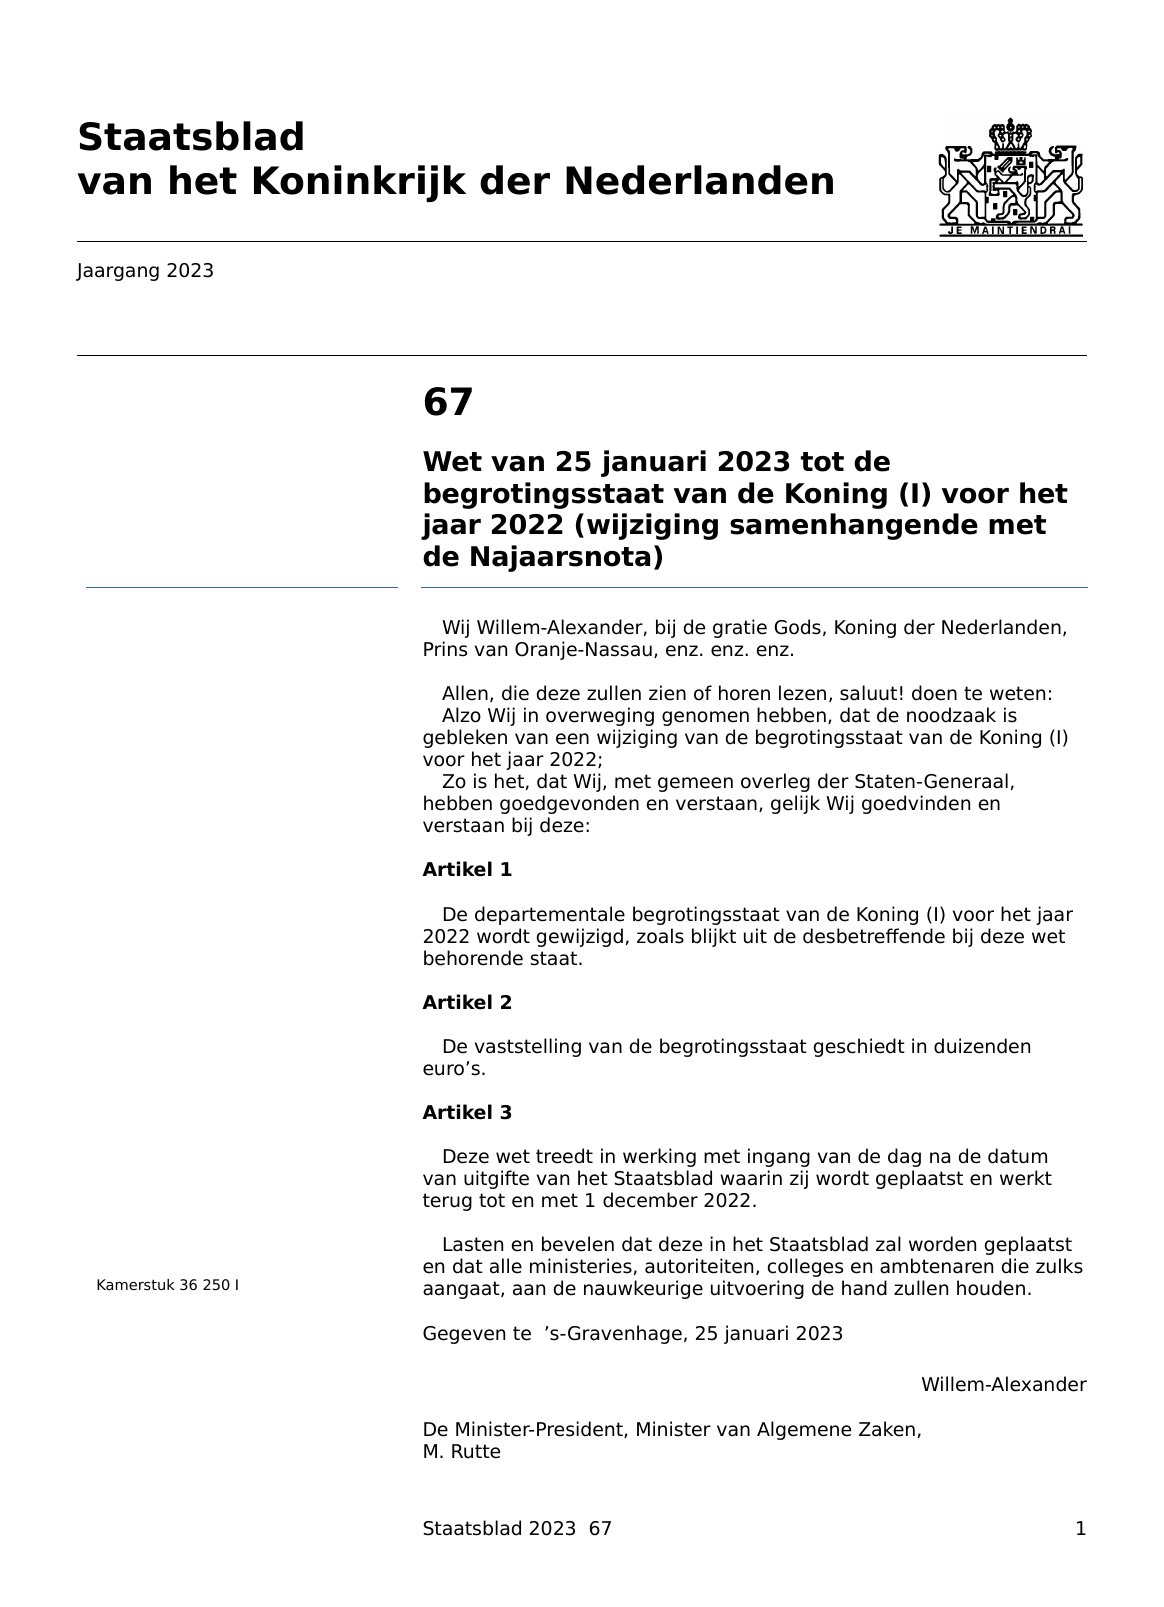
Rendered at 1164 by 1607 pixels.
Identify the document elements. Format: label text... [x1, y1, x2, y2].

text Kamerstuk 36 250 I [77, 1277, 396, 1294]
table_header Staatsblad van het Koninkrijk der Nederlanden [77, 100, 886, 241]
text Alzo Wij in overweging genomen hebben, dat de noodzaak is gebleken van een wijziging van de begrotingsstaat van de Koning (I) voor het jaar 2022; [422, 705, 1087, 771]
table_header [886, 100, 1087, 241]
text De Minister-President, Minister van Algemene Zaken, M. Rutte [422, 1418, 1087, 1462]
subtitle Artikel 2 [422, 992, 1087, 1014]
subtitle Artikel 3 [422, 1102, 1087, 1124]
text Gegeven te ’s-Gravenhage, 25 januari 2023 [422, 1322, 1087, 1344]
text Wij Willem-Alexander, bij de gratie Gods, Koning der Nederlanden, Prins van Oranje-Nassau, enz. enz. enz. [422, 617, 1087, 661]
subtitle Artikel 1 [422, 859, 1087, 881]
subtitle 67 [422, 381, 1087, 424]
text Allen, die deze zullen zien of horen lezen, saluut! doen te weten: [422, 683, 1087, 705]
text Zo is het, dat Wij, met gemeen overleg der Staten-Generaal, hebben goedgevonden en verstaan, gelijk Wij goedvinden en verstaan bij deze: [422, 771, 1087, 837]
text Lasten en bevelen dat deze in het Staatsblad zal worden geplaatst en dat alle ministeries, autoriteiten, colleges en ambtenaren die zulks aangaat, aan de nauwkeurige uitvoering de hand zullen houden. [422, 1234, 1087, 1300]
picture [936, 115, 1087, 240]
text Willem-Alexander [422, 1374, 1087, 1396]
text De vaststelling van de begrotingsstaat geschiedt in duizenden euro’s. [422, 1036, 1087, 1080]
text Wet van 25 januari 2023 tot de begrotingsstaat van de Koning (I) voor het jaar 2022 (wijziging samenhangende met de Najaarsnota) [422, 447, 1087, 573]
text De departementale begrotingsstaat van de Koning (I) voor het jaar 2022 wordt gewijzigd, zoals blijkt uit de desbetreffende bij deze wet behorende staat. [422, 903, 1087, 969]
text Deze wet treedt in werking met ingang van de dag na de datum van uitgifte van het Staatsblad waarin zij wordt geplaatst en werkt terug tot en met 1 december 2022. [422, 1146, 1087, 1212]
table_cell Jaargang 2023 [77, 242, 1087, 355]
